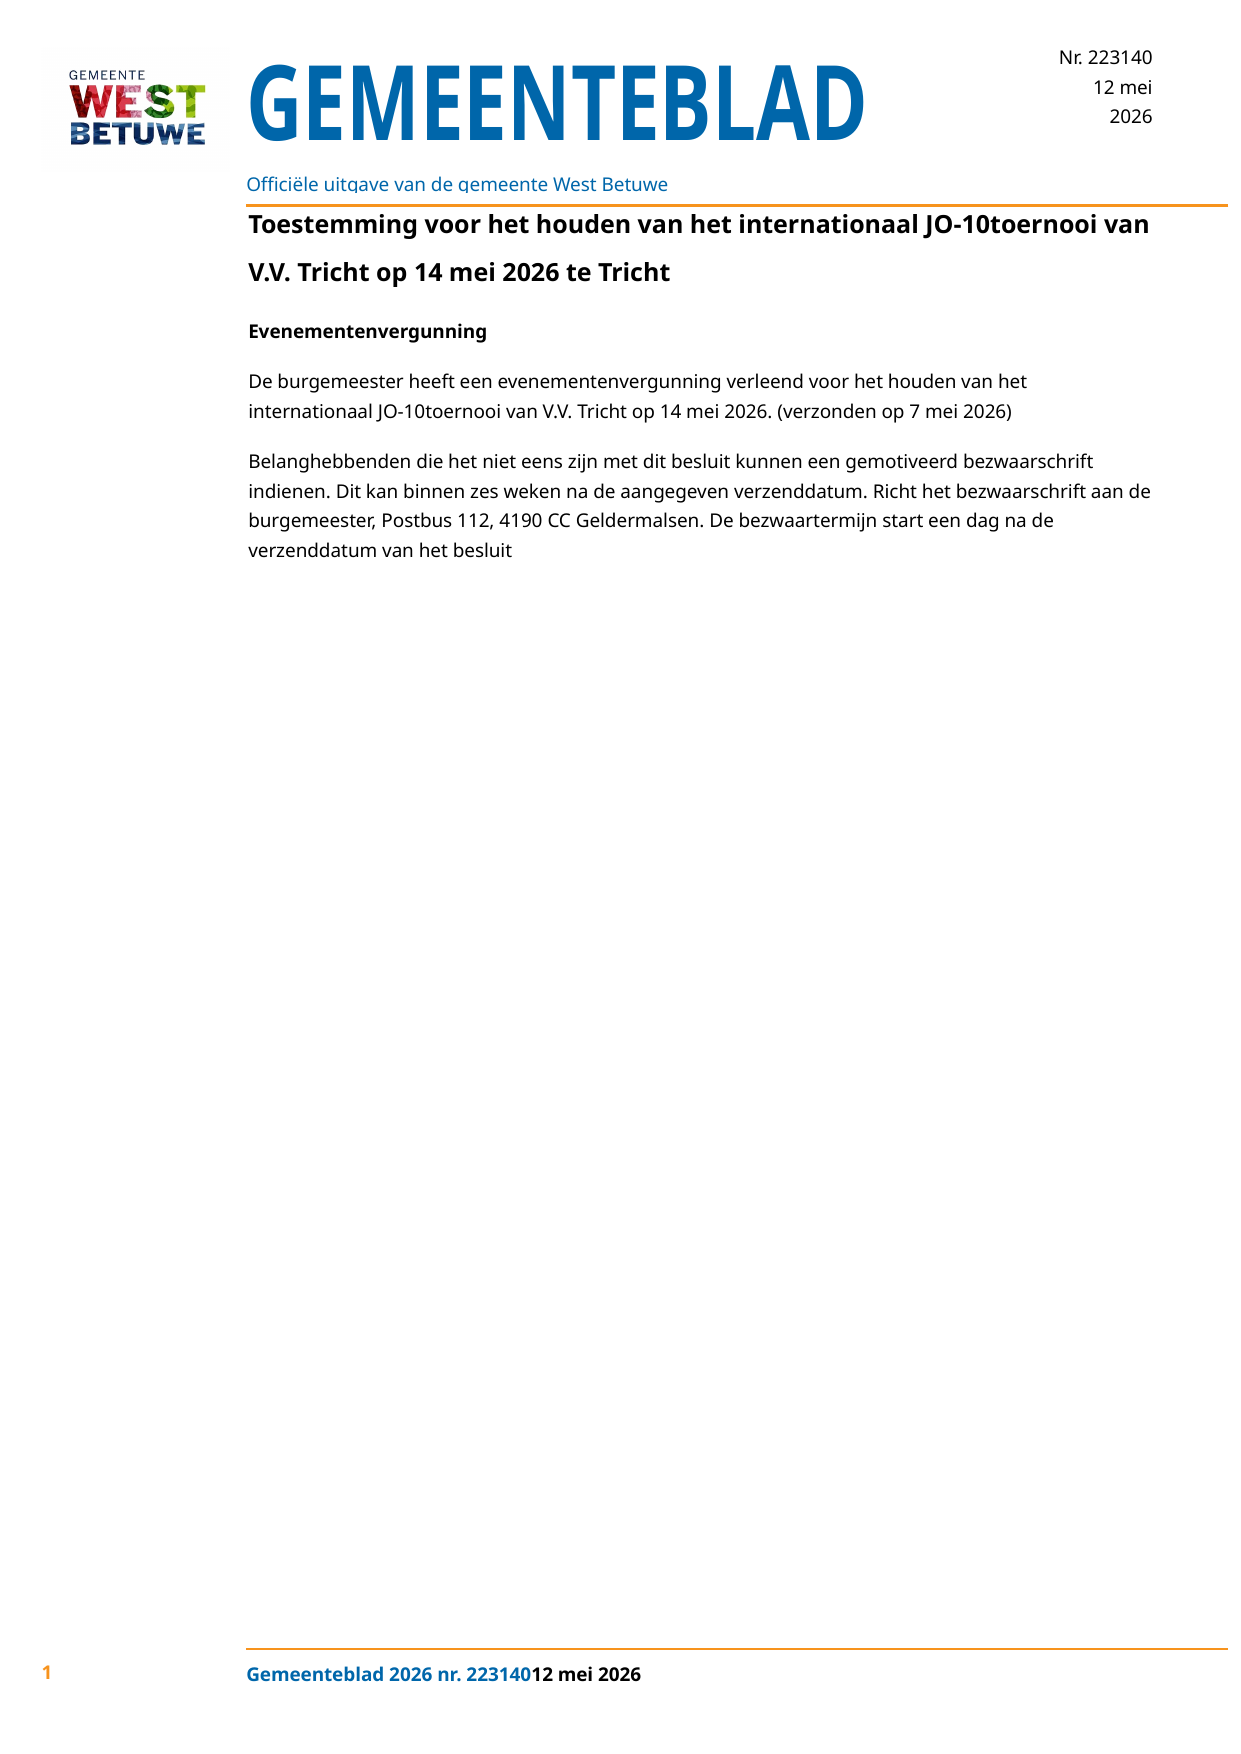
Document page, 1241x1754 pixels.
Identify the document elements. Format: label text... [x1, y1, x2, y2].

text Belanghebbenden die het niet eens zijn met dit besluit kunnen een gemotiveerd bezwaarschrift indienen. Dit kan binnen zes weken na de aangegeven verzenddatum. Richt het bezwaarschrift aan de burgemeester, Postbus 112, 4190 CC Geldermalsen. De bezwaartermijn start een dag na de verzenddatum van het besluit [248, 448, 1152, 563]
text Toestemming voor het houden van het internationaal JO-10toernooi van V.V. Tricht op 14 mei 2026 te Tricht [248, 207, 1152, 288]
picture [41, 47, 231, 172]
text Evenementenvergunning [248, 318, 1152, 344]
text De burgemeester heeft een evenementenvergunning verleend voor het houden van het internationaal JO-10toernooi van V.V. Tricht op 14 mei 2026. (verzonden op 7 mei 2026) [248, 368, 1152, 424]
